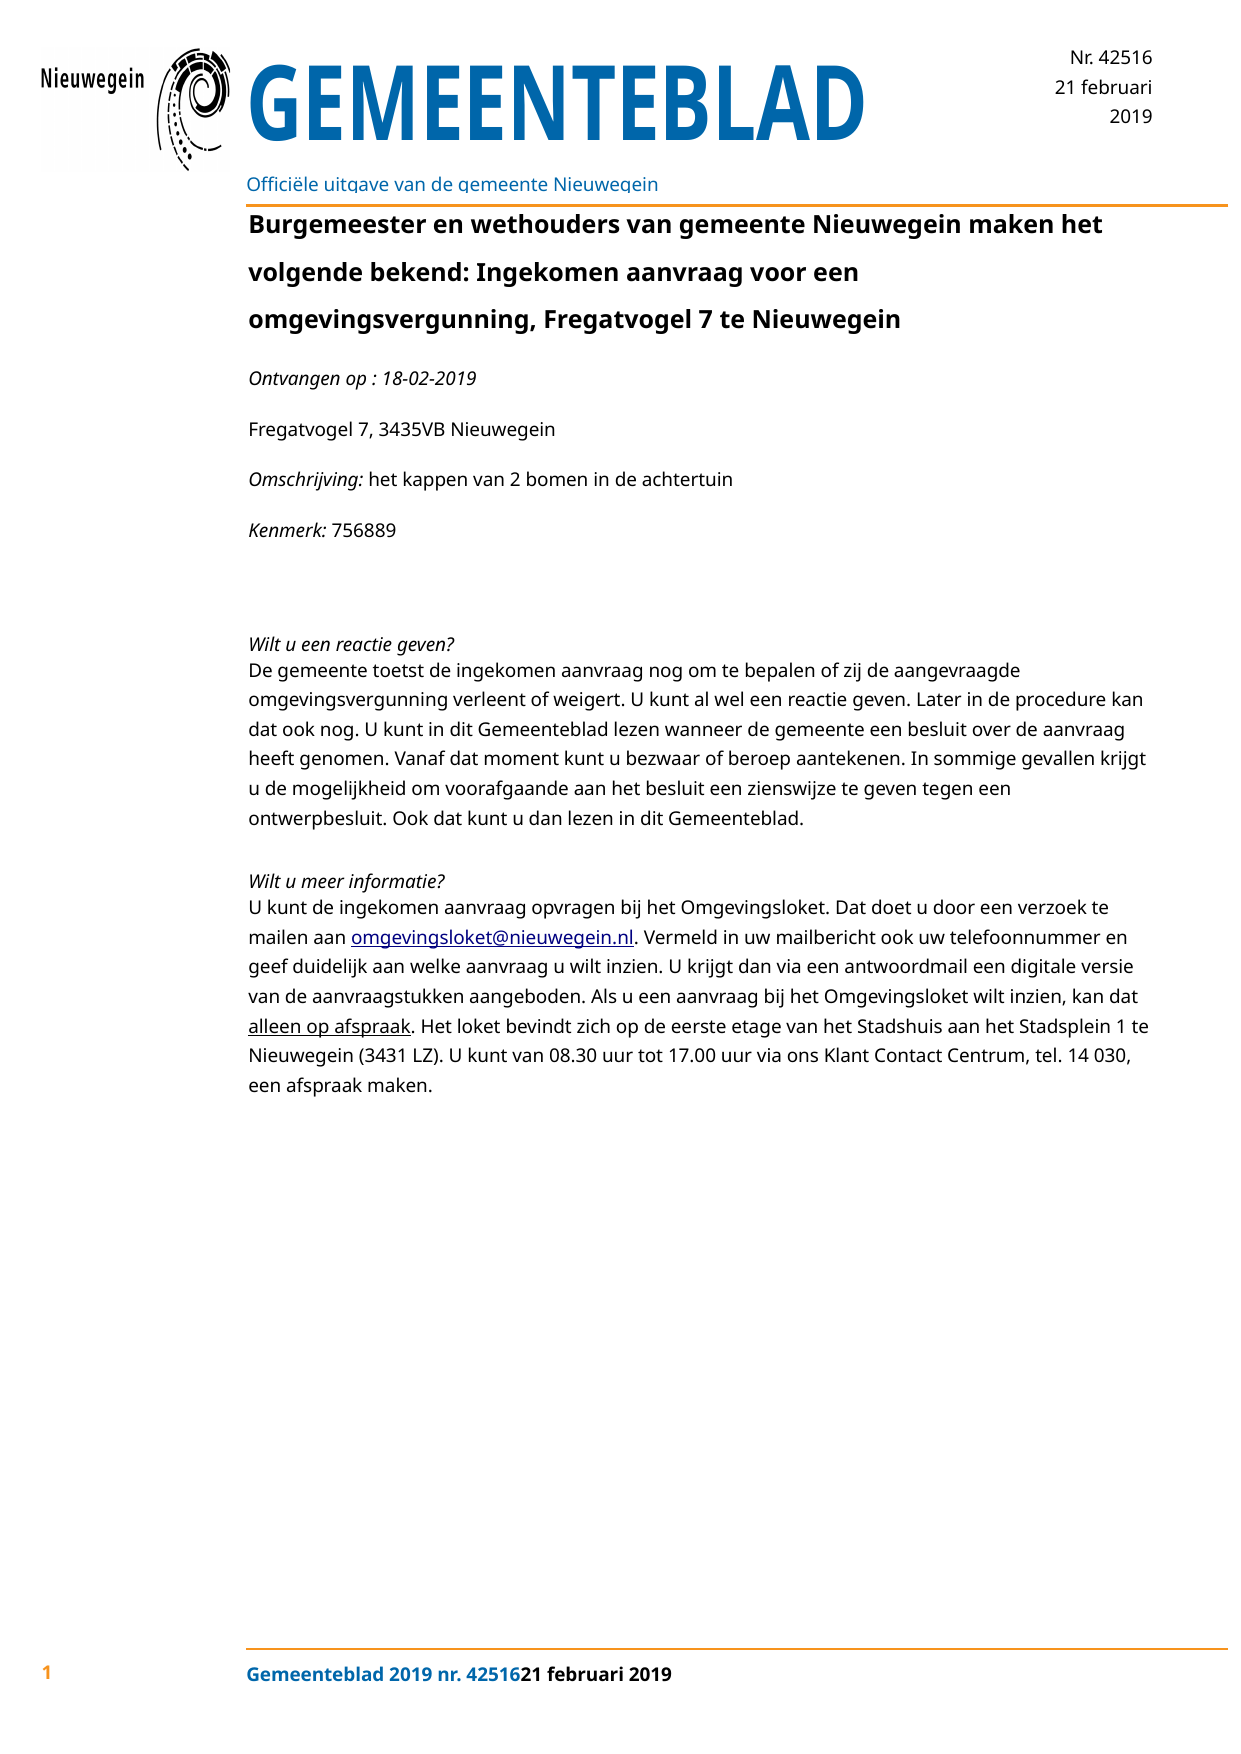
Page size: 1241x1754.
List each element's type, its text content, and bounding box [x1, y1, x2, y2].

text Ontvangen op : 18-02-2019 [248, 366, 1152, 391]
text Wilt u meer informatie? [248, 869, 1152, 894]
text De gemeente toetst de ingekomen aanvraag nog om te bepalen of zij de aangevraagde omgevingsvergunning verleent of weigert. U kunt al wel een reactie geven. Later in de procedure kan dat ook nog. U kunt in dit Gemeenteblad lezen wanneer de gemeente een besluit over de aanvraag heeft genomen. Vanaf dat moment kunt u bezwaar of beroep aantekenen. In sommige gevallen krijgt u de mogelijkheid om voorafgaande aan het besluit een zienswijze te geven tegen een ontwerpbesluit. Ook dat kunt u dan lezen in dit Gemeenteblad. [248, 657, 1152, 831]
picture [41, 47, 231, 172]
text Omschrijving: het kappen van 2 bomen in de achtertuin [248, 466, 1152, 492]
text Wilt u een reactie geven? [248, 631, 1152, 657]
text U kunt de ingekomen aanvraag opvragen bij het Omgevingsloket. Dat doet u door een verzoek te mailen aan omgevingsloket@nieuwegein.nl. Vermeld in uw mailbericht ook uw telefoonnummer en geef duidelijk aan welke aanvraag u wilt inzien. U krijgt dan via een antwoordmail een digitale versie van de aanvraagstukken aangeboden. Als u een aanvraag bij het Omgevingsloket wilt inzien, kan dat alleen op afspraak. Het loket bevindt zich op de eerste etage van het Stadshuis aan het Stadsplein 1 te Nieuwegein (3431 LZ). U kunt van 08.30 uur tot 17.00 uur via ons Klant Contact Centrum, tel. 14 030, een afspraak maken. [248, 894, 1152, 1098]
text Burgemeester en wethouders van gemeente Nieuwegein maken het volgende bekend: Ingekomen aanvraag voor een omgevingsvergunning, Fregatvogel 7 te Nieuwegein [248, 207, 1152, 336]
text Kenmerk: 756889 [248, 517, 1152, 542]
text Fregatvogel 7, 3435VB Nieuwegein [248, 416, 1152, 442]
